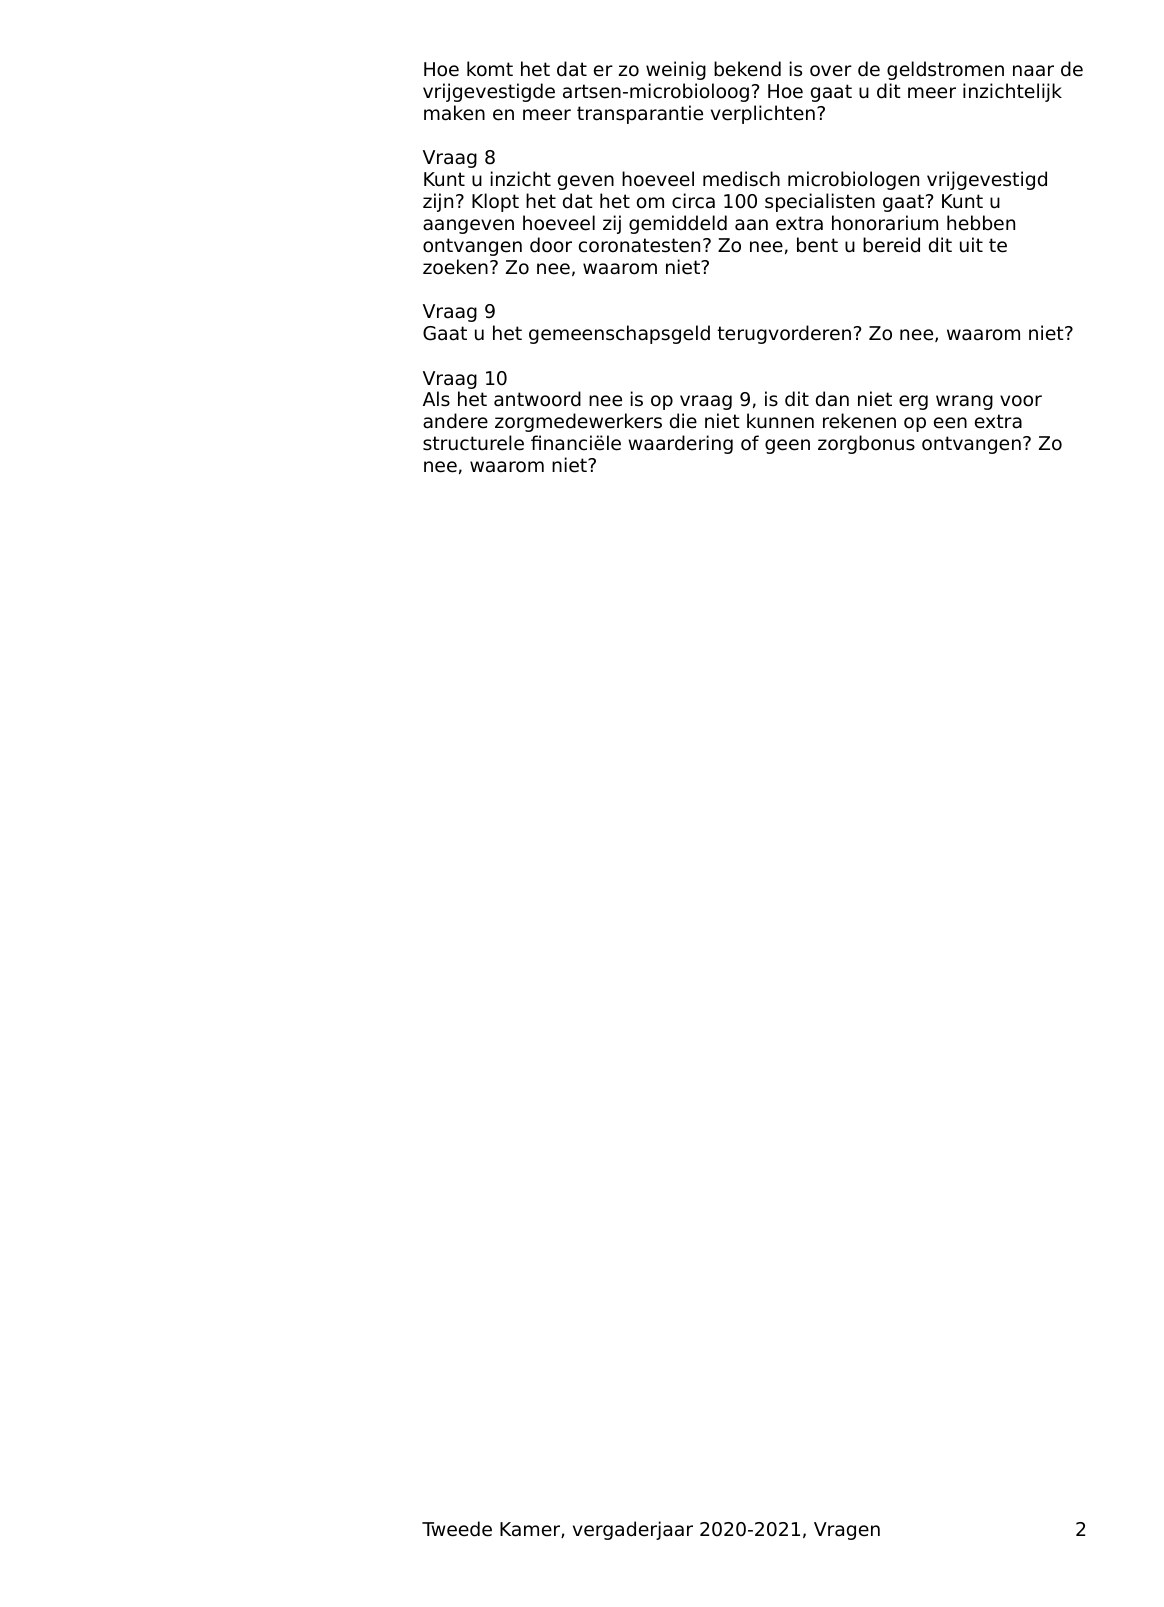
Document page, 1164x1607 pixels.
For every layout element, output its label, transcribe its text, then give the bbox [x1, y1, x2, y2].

text Vraag 8 [422, 147, 1087, 169]
text Kunt u inzicht geven hoeveel medisch microbiologen vrijgevestigd zijn? Klopt het dat het om circa 100 specialisten gaat? Kunt u aangeven hoeveel zij gemiddeld aan extra honorarium hebben ontvangen door coronatesten? Zo nee, bent u bereid dit uit te zoeken? Zo nee, waarom niet? [422, 169, 1087, 279]
text Hoe komt het dat er zo weinig bekend is over de geldstromen naar de vrijgevestigde artsen-microbioloog? Hoe gaat u dit meer inzichtelijk maken en meer transparantie verplichten? [422, 59, 1087, 125]
text Vraag 9 [422, 301, 1087, 323]
text Als het antwoord nee is op vraag 9, is dit dan niet erg wrang voor andere zorgmedewerkers die niet kunnen rekenen op een extra structurele financiële waardering of geen zorgbonus ontvangen? Zo nee, waarom niet? [422, 389, 1087, 477]
text Vraag 10 [422, 367, 1087, 389]
text Gaat u het gemeenschapsgeld terugvorderen? Zo nee, waarom niet? [422, 323, 1087, 345]
